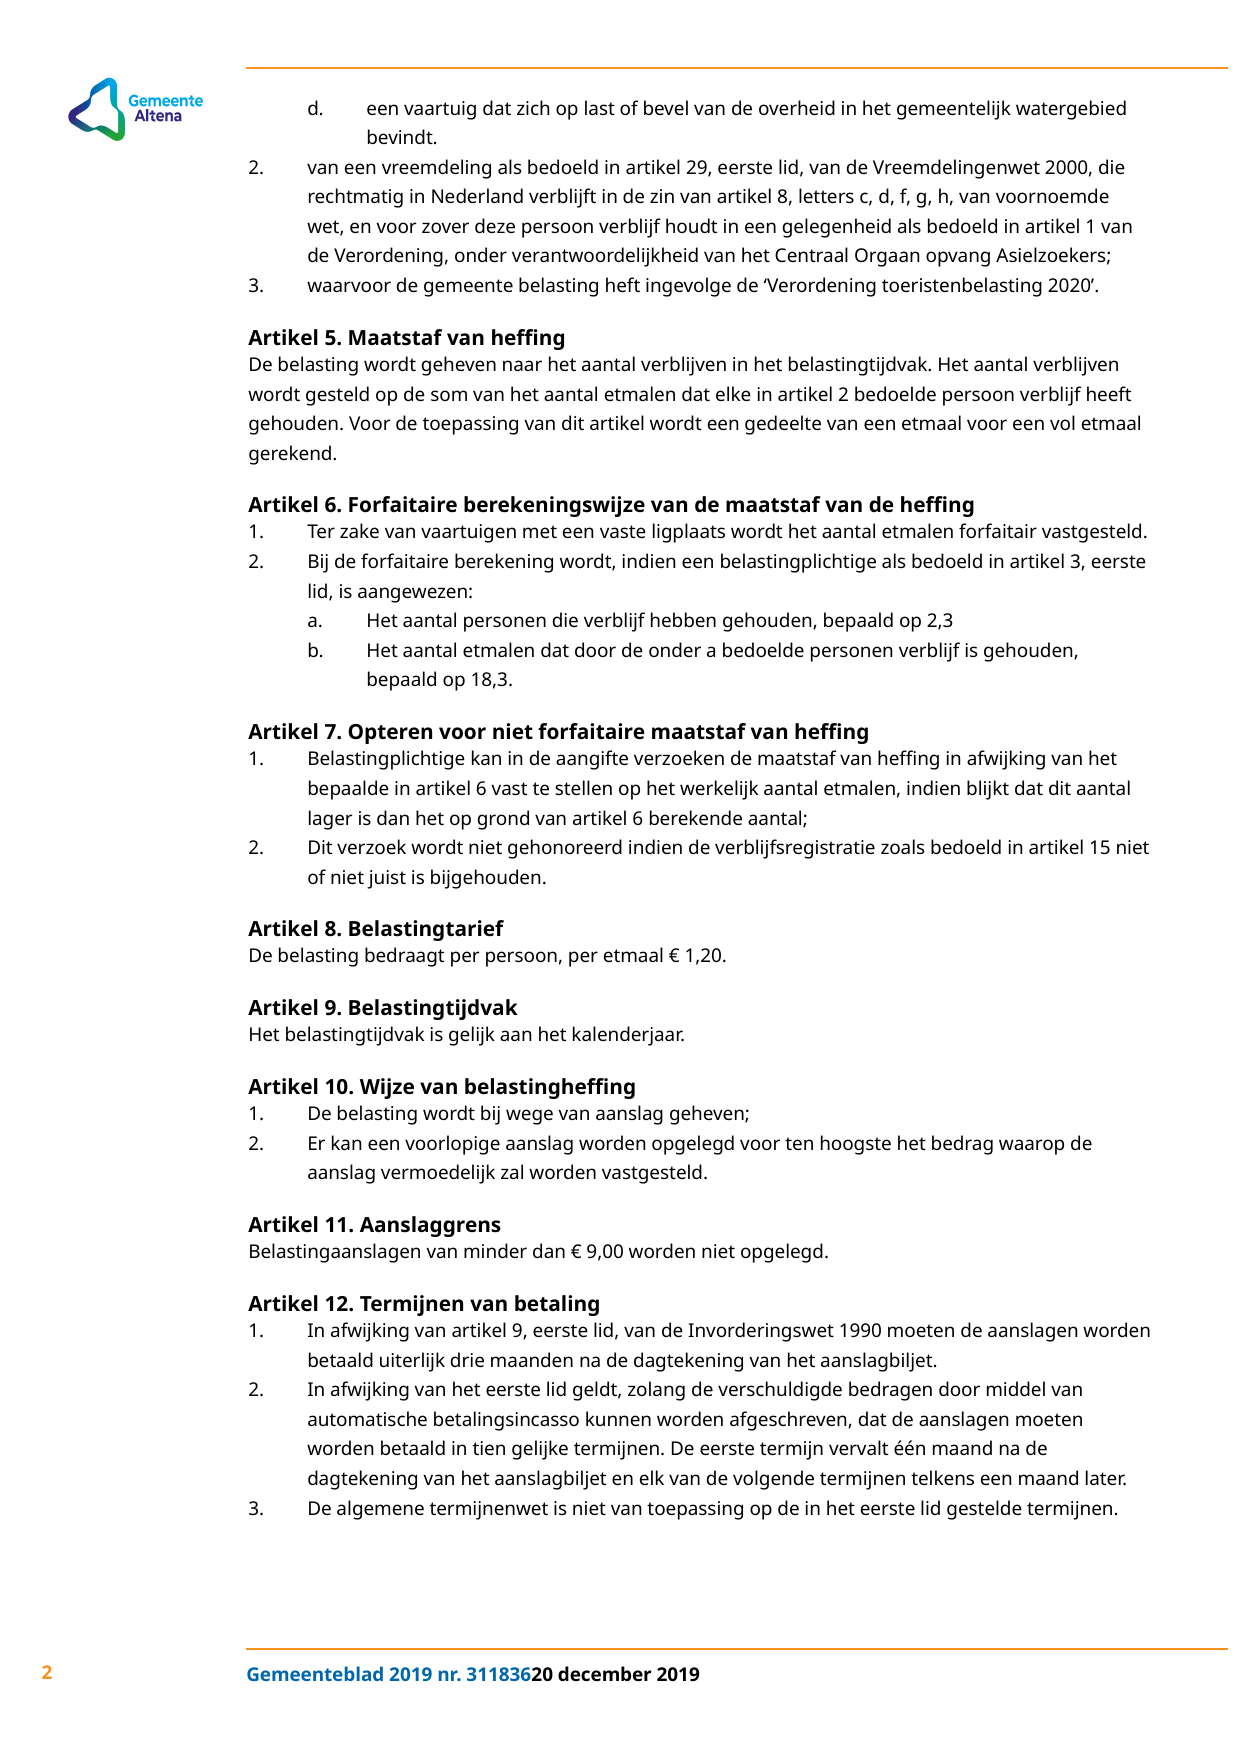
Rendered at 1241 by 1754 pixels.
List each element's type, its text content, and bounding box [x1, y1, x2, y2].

list een vaartuig dat zich op last of bevel van de overheid in het gemeentelijk watergebied bevindt. [307, 95, 1152, 150]
text Artikel 7. Opteren voor niet forfaitaire maatstaf van heffing [248, 717, 1152, 746]
text Het belastingtijdvak is gelijk aan het kalenderjaar. [248, 1022, 1152, 1047]
text Artikel 12. Termijnen van betaling [248, 1289, 1152, 1317]
list In afwijking van artikel 9, eerste lid, van de Invorderingswet 1990 moeten de aanslagen worden betaald uiterlijk drie maanden na de dagtekening van het aanslagbiljet. [248, 1317, 1152, 1373]
list In afwijking van het eerste lid geldt, zolang de verschuldigde bedragen door middel van automatische betalingsincasso kunnen worden afgeschreven, dat de aanslagen moeten worden betaald in tien gelijke termijnen. De eerste termijn vervalt één maand na de dagtekening van het aanslagbiljet en elk van de volgende termijnen telkens een maand later. [248, 1376, 1152, 1491]
text Artikel 5. Maatstaf van heffing [248, 323, 1152, 351]
text De belasting bedraagt per persoon, per etmaal € 1,20. [248, 943, 1152, 968]
list Er kan een voorlopige aanslag worden opgelegd voor ten hoogste het bedrag waarop de aanslag vermoedelijk zal worden vastgesteld. [248, 1130, 1152, 1185]
text Artikel 8. Belastingtarief [248, 914, 1152, 943]
list De belasting wordt bij wege van aanslag geheven; [248, 1100, 1152, 1126]
list De algemene termijnenwet is niet van toepassing op de in het eerste lid gestelde termijnen. [248, 1495, 1152, 1521]
list Het aantal personen die verblijf hebben gehouden, bepaald op 2,3 [307, 607, 1152, 633]
text Belastingaanslagen van minder dan € 9,00 worden niet opgelegd. [248, 1238, 1152, 1264]
list Belastingplichtige kan in de aangifte verzoeken de maatstaf van heffing in afwijking van het bepaalde in artikel 6 vast te stellen op het werkelijk aantal etmalen, indien blijkt dat dit aantal lager is dan het op grond van artikel 6 berekende aantal; [248, 746, 1152, 830]
text De belasting wordt geheven naar het aantal verblijven in het belastingtijdvak. Het aantal verblijven wordt gesteld op de som van het aantal etmalen dat elke in artikel 2 bedoelde persoon verblijf heeft gehouden. Voor de toepassing van dit artikel wordt een gedeelte van een etmaal voor een vol etmaal gerekend. [248, 351, 1152, 466]
text Artikel 9. Belastingtijdvak [248, 993, 1152, 1022]
picture [41, 47, 231, 172]
list Dit verzoek wordt niet gehonoreerd indien de verblijfsregistratie zoals bedoeld in artikel 15 niet of niet juist is bijgehouden. [248, 834, 1152, 889]
list Ter zake van vaartuigen met een vaste ligplaats wordt het aantal etmalen forfaitair vastgesteld. [248, 519, 1152, 544]
list Het aantal etmalen dat door de onder a bedoelde personen verblijf is gehouden, bepaald op 18,3. [307, 637, 1152, 692]
text Artikel 10. Wijze van belastingheffing [248, 1072, 1152, 1100]
list van een vreemdeling als bedoeld in artikel 29, eerste lid, van de Vreemdelingenwet 2000, die rechtmatig in Nederland verblijft in de zin van artikel 8, letters c, d, f, g, h, van voornoemde wet, en voor zover deze persoon verblijf houdt in een gelegenheid als bedoeld in artikel 1 van de Verordening, onder verantwoordelijkheid van het Centraal Orgaan opvang Asielzoekers; [248, 154, 1152, 268]
text Artikel 11. Aanslaggrens [248, 1210, 1152, 1238]
list waarvoor de gemeente belasting heft ingevolge de ‘Verordening toeristenbelasting 2020’. [248, 272, 1152, 298]
text Artikel 6. Forfaitaire berekeningswijze van de maatstaf van de heffing [248, 490, 1152, 519]
list Bij de forfaitaire berekening wordt, indien een belastingplichtige als bedoeld in artikel 3, eerste lid, is aangewezen: [248, 548, 1152, 604]
